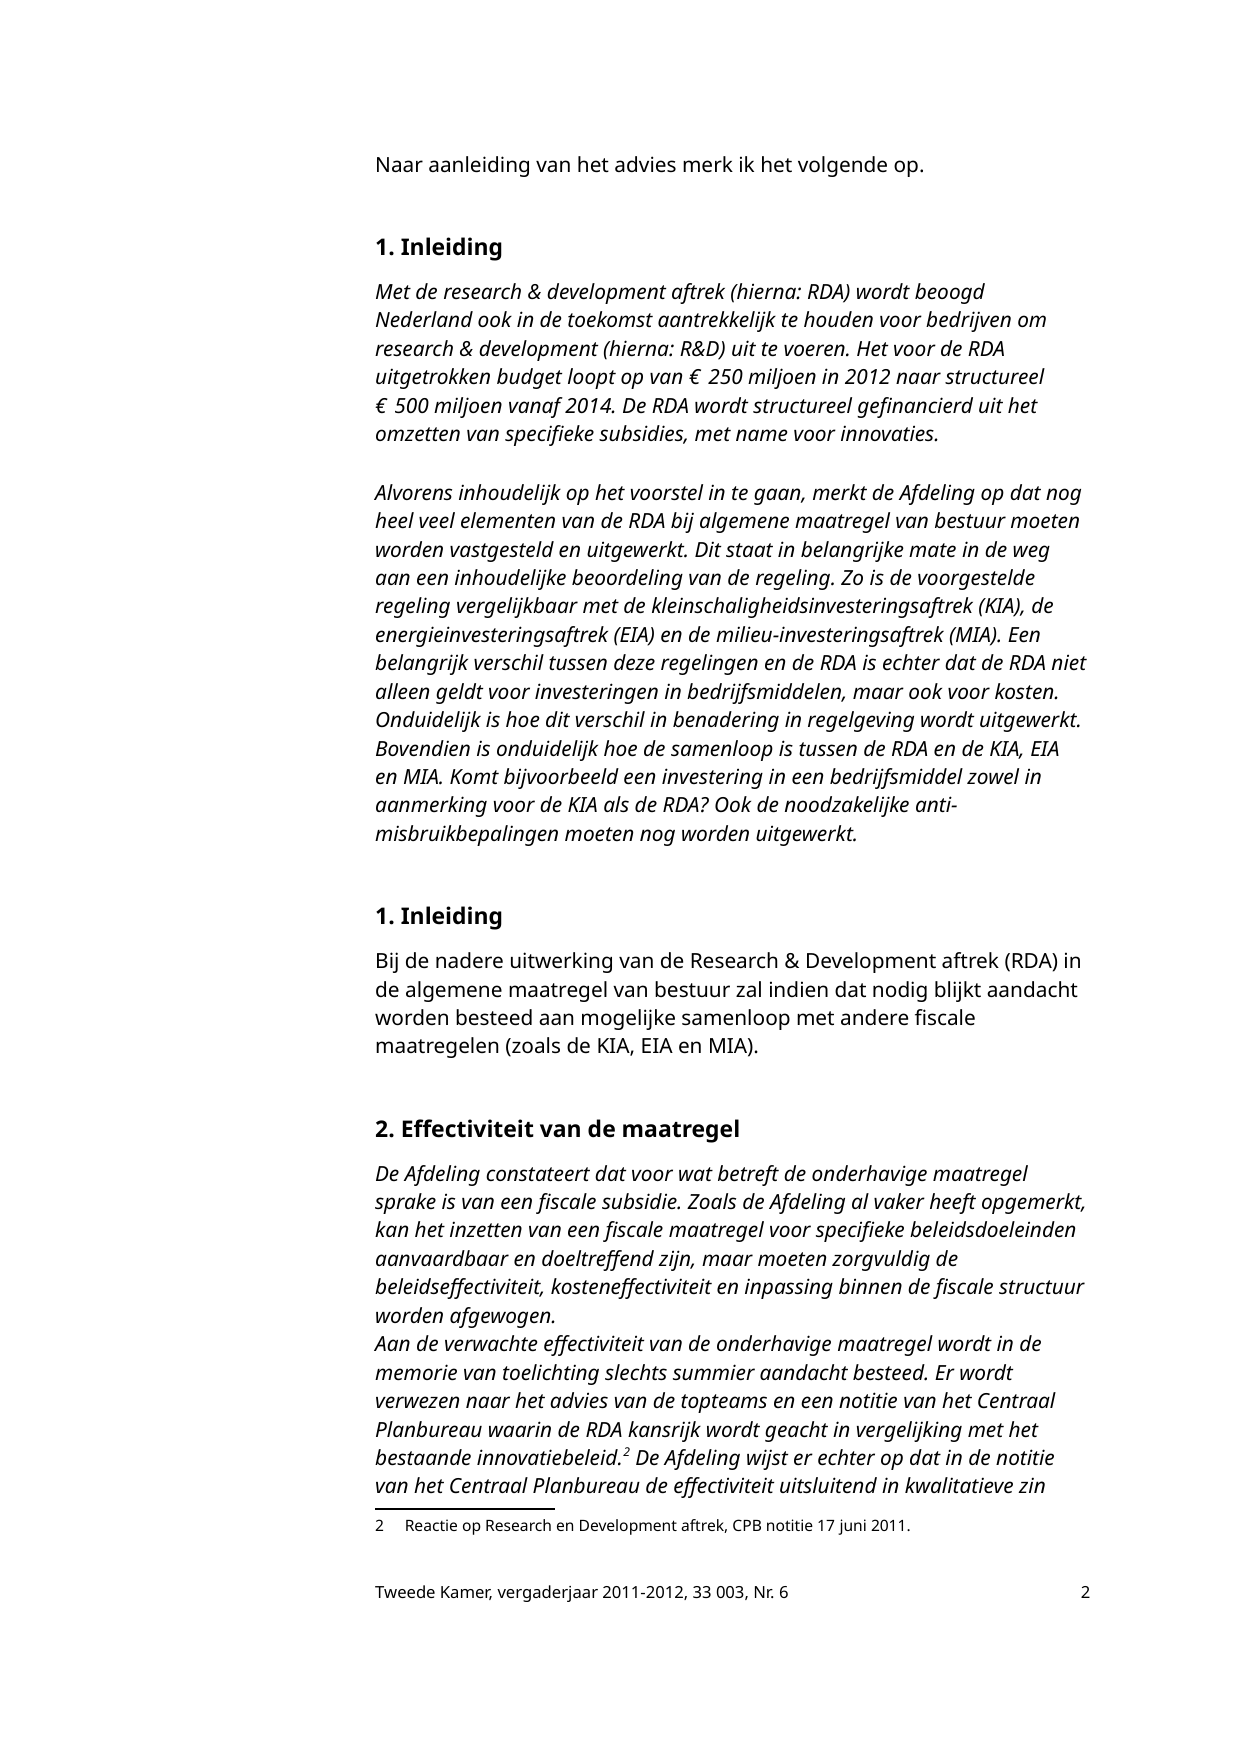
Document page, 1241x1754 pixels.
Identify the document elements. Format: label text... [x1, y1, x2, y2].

text Reactie op Research en Development aftrek, CPB notitie 17 juni 2011. [375, 1508, 1090, 1536]
subtitle 2. Effectiviteit van de maatregel [375, 1112, 1090, 1144]
text Alvorens inhoudelijk op het voorstel in te gaan, merkt de Afdeling op dat nog heel veel elementen van de RDA bij algemene maatregel van bestuur moeten worden vastgesteld en uitgewerkt. Dit staat in belangrijke mate in de weg aan een inhoudelijke beoordeling van de regeling. Zo is de voorgestelde regeling vergelijkbaar met de kleinschaligheidsinvesteringsaftrek (KIA), de energieinvesteringsaftrek (EIA) en de milieu-investeringsaftrek (MIA). Een belangrijk verschil tussen deze regelingen en de RDA is echter dat de RDA niet alleen geldt voor investeringen in bedrijfsmiddelen, maar ook voor kosten. Onduidelijk is hoe dit verschil in benadering in regelgeving wordt uitgewerkt. Bovendien is onduidelijk hoe de samenloop is tussen de RDA en de KIA, EIA en MIA. Komt bijvoorbeeld een investering in een bedrijfsmiddel zowel in aanmerking voor de KIA als de RDA? Ook de noodzakelijke anti-misbruikbepalingen moeten nog worden uitgewerkt. [375, 478, 1090, 847]
text Aan de verwachte effectiviteit van de onderhavige maatregel wordt in de memorie van toelichting slechts summier aandacht besteed. Er wordt verwezen naar het advies van de topteams en een notitie van het Centraal Planbureau waarin de RDA kansrijk wordt geacht in vergelijking met het bestaande innovatiebeleid. De Afdeling wijst er echter op dat in de notitie van het Centraal Planbureau de effectiviteit uitsluitend in kwalitatieve zin [375, 1329, 1090, 1500]
text De Afdeling constateert dat voor wat betreft de onderhavige maatregel sprake is van een fiscale subsidie. Zoals de Afdeling al vaker heeft opgemerkt, kan het inzetten van een fiscale maatregel voor specifieke beleidsdoeleinden aanvaardbaar en doeltreffend zijn, maar moeten zorgvuldig de beleidseffectiviteit, kosteneffectiviteit en inpassing binnen de fiscale structuur worden afgewogen. [375, 1159, 1090, 1329]
subtitle 1. Inleiding [375, 231, 1090, 262]
subtitle 1. Inleiding [375, 900, 1090, 931]
text Met de research & development aftrek (hierna: RDA) wordt beoogd Nederland ook in de toekomst aantrekkelijk te houden voor bedrijven om research & development (hierna: R&D) uit te voeren. Het voor de RDA uitgetrokken budget loopt op van € 250 miljoen in 2012 naar structureel € 500 miljoen vanaf 2014. De RDA wordt structureel gefinancierd uit het omzetten van specifieke subsidies, met name voor innovaties. [375, 277, 1090, 448]
text Naar aanleiding van het advies merk ik het volgende op. [375, 150, 1090, 178]
text Bij de nadere uitwerking van de Research & Development aftrek (RDA) in de algemene maatregel van bestuur zal indien dat nodig blijkt aandacht worden besteed aan mogelijke samenloop met andere fiscale maatregelen (zoals de KIA, EIA en MIA). [375, 946, 1090, 1060]
